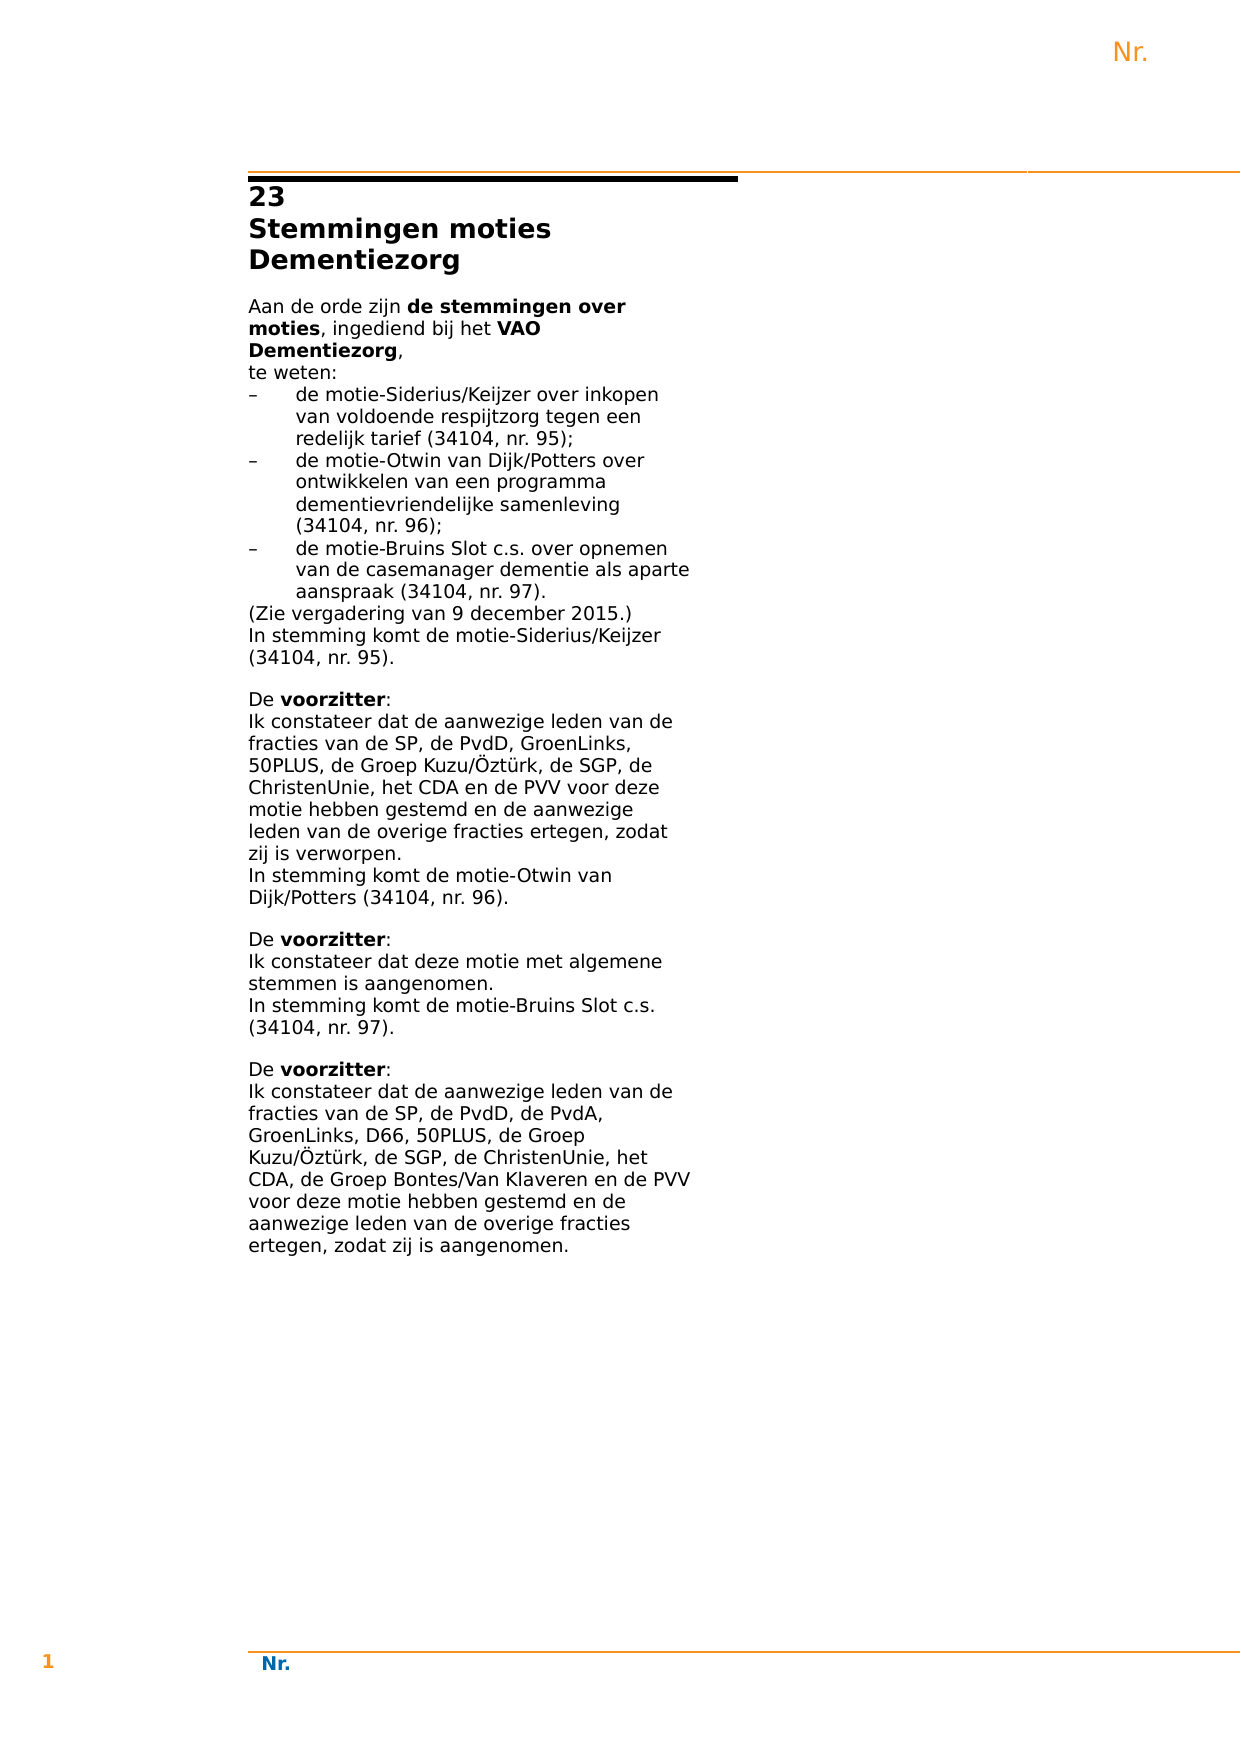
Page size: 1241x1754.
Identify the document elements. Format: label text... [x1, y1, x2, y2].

text Ik constateer dat deze motie met algemene stemmen is aangenomen. [248, 951, 691, 995]
text Ik constateer dat de aanwezige leden van de fracties van de SP, de PvdD, GroenLinks, 50PLUS, de Groep Kuzu/Öztürk, de SGP, de ChristenUnie, het CDA en de PVV voor deze motie hebben gestemd en de aanwezige leden van de overige fracties ertegen, zodat zij is verworpen. [248, 711, 691, 865]
text (Zie vergadering van 9 december 2015.) [248, 603, 691, 625]
list de motie-Otwin van Dijk/Potters over ontwikkelen van een programma dementievriendelijke samenleving (34104, nr. 96); [248, 449, 691, 537]
text De voorzitter: [248, 689, 691, 711]
text Ik constateer dat de aanwezige leden van de fracties van de SP, de PvdD, de PvdA, GroenLinks, D66, 50PLUS, de Groep Kuzu/Öztürk, de SGP, de ChristenUnie, het CDA, de Groep Bontes/Van Klaveren en de PVV voor deze motie hebben gestemd en de aanwezige leden van de overige fracties ertegen, zodat zij is aangenomen. [248, 1081, 691, 1257]
text te weten: [248, 362, 691, 383]
text Aan de orde zijn de stemmingen over moties, ingediend bij het VAO Dementiezorg, [248, 296, 691, 362]
text In stemming komt de motie-Bruins Slot c.s. (34104, nr. 97). [248, 995, 691, 1039]
list de motie-Bruins Slot c.s. over opnemen van de casemanager dementie als aparte aanspraak (34104, nr. 97). [248, 537, 691, 603]
text De voorzitter: [248, 929, 691, 951]
text In stemming komt de motie-Otwin van Dijk/Potters (34104, nr. 96). [248, 865, 691, 909]
text In stemming komt de motie-Siderius/Keijzer (34104, nr. 95). [248, 625, 691, 669]
list de motie-Siderius/Keijzer over inkopen van voldoende respijtzorg tegen een redelijk tarief (34104, nr. 95); [248, 383, 691, 449]
text De voorzitter: [248, 1059, 691, 1081]
title 23 Stemmingen moties Dementiezorg [248, 182, 691, 276]
